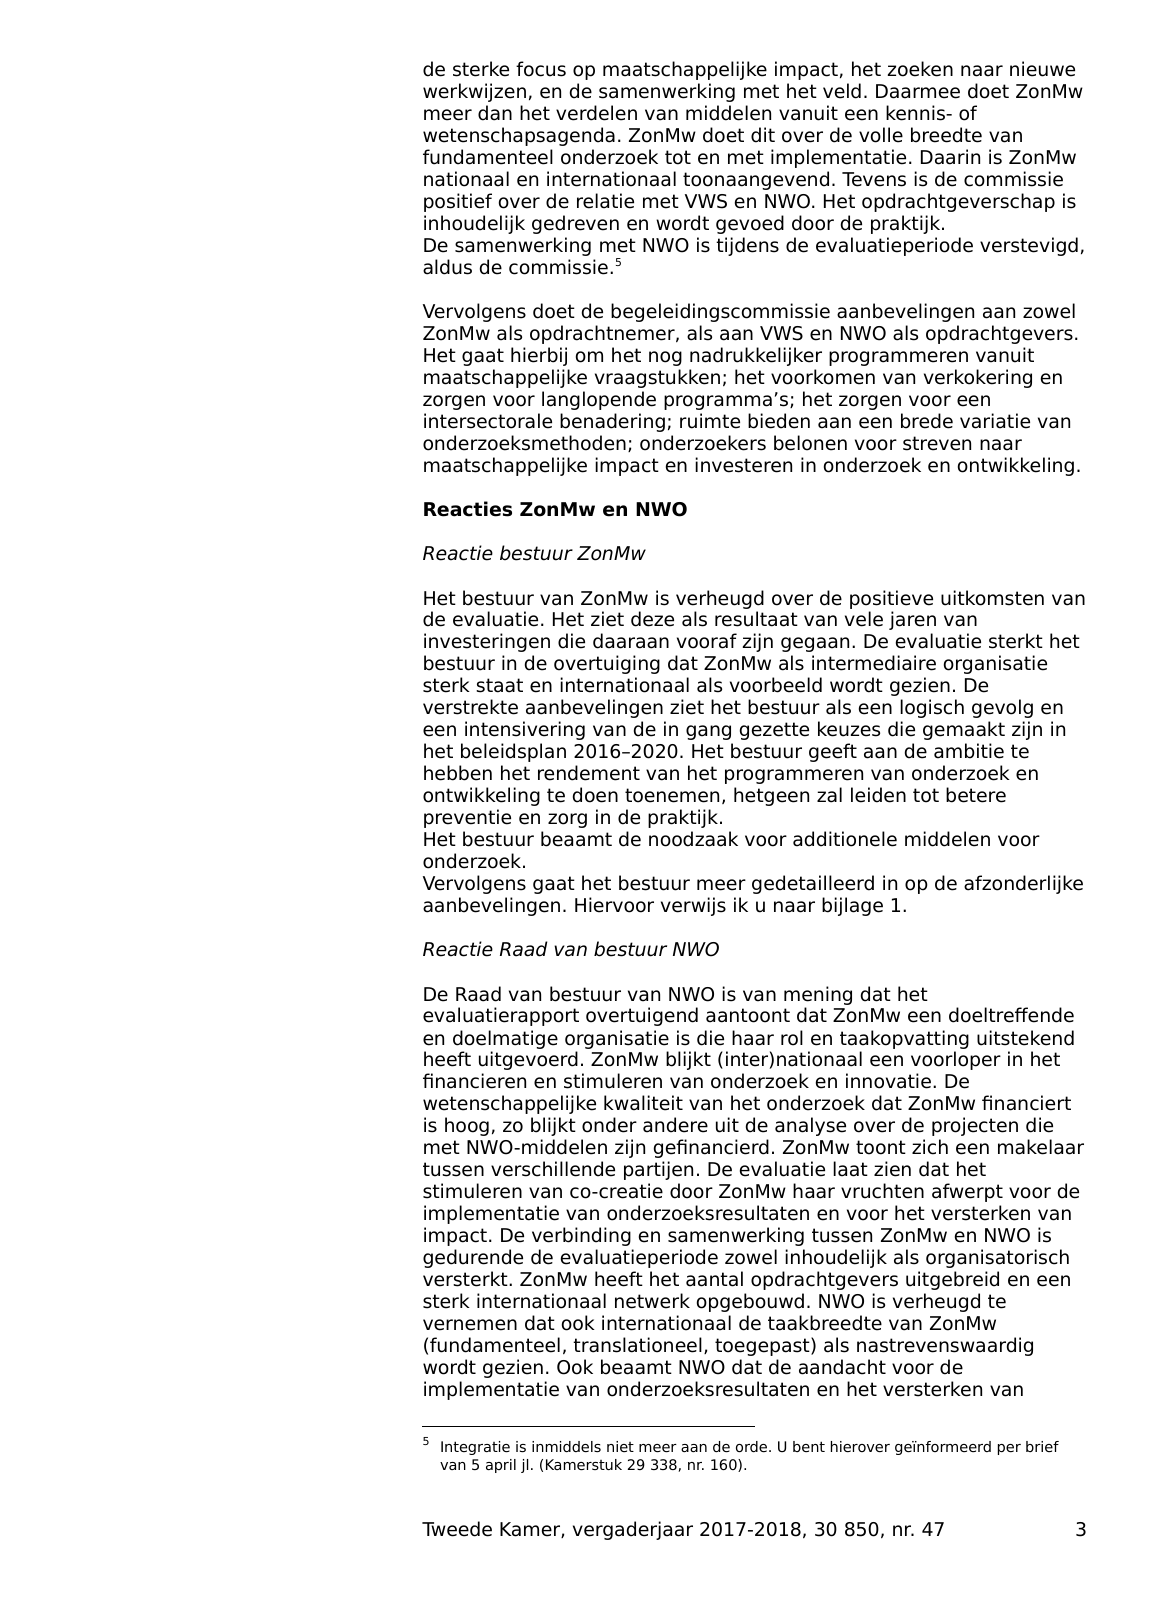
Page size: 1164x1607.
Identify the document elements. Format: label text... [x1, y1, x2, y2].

subtitle Reacties ZonMw en NWO [422, 499, 1087, 521]
text Vervolgens gaat het bestuur meer gedetailleerd in op de afzonderlijke aanbevelingen. Hiervoor verwijs ik u naar bijlage 1. [422, 873, 1087, 917]
text de sterke focus op maatschappelijke impact, het zoeken naar nieuwe werkwijzen, en de samenwerking met het veld. Daarmee doet ZonMw meer dan het verdelen van middelen vanuit een kennis- of wetenschapsagenda. ZonMw doet dit over de volle breedte van fundamenteel onderzoek tot en met implementatie. Daarin is ZonMw nationaal en internationaal toonaangevend. Tevens is de commissie positief over de relatie met VWS en NWO. Het opdrachtgeverschap is inhoudelijk gedreven en wordt gevoed door de praktijk. [422, 59, 1087, 235]
text Vervolgens doet de begeleidingscommissie aanbevelingen aan zowel ZonMw als opdrachtnemer, als aan VWS en NWO als opdrachtgevers. Het gaat hierbij om het nog nadrukkelijker programmeren vanuit maatschappelijke vraagstukken; het voorkomen van verkokering en zorgen voor langlopende programma’s; het zorgen voor een intersectorale benadering; ruimte bieden aan een brede variatie van onderzoeksmethoden; onderzoekers belonen voor streven naar maatschappelijke impact en investeren in onderzoek en ontwikkeling. [422, 301, 1087, 477]
subtitle Reactie Raad van bestuur NWO [422, 939, 1087, 961]
text Het bestuur beaamt de noodzaak voor additionele middelen voor onderzoek. [422, 829, 1087, 873]
text Integratie is inmiddels niet meer aan de orde. U bent hierover geïnformeerd per brief van 5 april jl. (Kamerstuk 29 338, nr. 160). [422, 1435, 1087, 1474]
text De samenwerking met NWO is tijdens de evaluatieperiode verstevigd, aldus de commissie. [422, 235, 1087, 279]
text Het bestuur van ZonMw is verheugd over de positieve uitkomsten van de evaluatie. Het ziet deze als resultaat van vele jaren van investeringen die daaraan vooraf zijn gegaan. De evaluatie sterkt het bestuur in de overtuiging dat ZonMw als intermediaire organisatie sterk staat en internationaal als voorbeeld wordt gezien. De verstrekte aanbevelingen ziet het bestuur als een logisch gevolg en een intensivering van de in gang gezette keuzes die gemaakt zijn in het beleidsplan 2016–2020. Het bestuur geeft aan de ambitie te hebben het rendement van het programmeren van onderzoek en ontwikkeling te doen toenemen, hetgeen zal leiden tot betere preventie en zorg in de praktijk. [422, 587, 1087, 829]
text De Raad van bestuur van NWO is van mening dat het evaluatierapport overtuigend aantoont dat ZonMw een doeltreffende en doelmatige organisatie is die haar rol en taakopvatting uitstekend heeft uitgevoerd. ZonMw blijkt (inter)nationaal een voorloper in het financieren en stimuleren van onderzoek en innovatie. De wetenschappelijke kwaliteit van het onderzoek dat ZonMw financiert is hoog, zo blijkt onder andere uit de analyse over de projecten die met NWO-middelen zijn gefinancierd. ZonMw toont zich een makelaar tussen verschillende partijen. De evaluatie laat zien dat het stimuleren van co-creatie door ZonMw haar vruchten afwerpt voor de implementatie van onderzoeksresultaten en voor het versterken van impact. De verbinding en samenwerking tussen ZonMw en NWO is gedurende de evaluatieperiode zowel inhoudelijk als organisatorisch versterkt. ZonMw heeft het aantal opdrachtgevers uitgebreid en een sterk internationaal netwerk opgebouwd. NWO is verheugd te vernemen dat ook internationaal de taakbreedte van ZonMw (fundamenteel, translationeel, toegepast) als nastrevenswaardig wordt gezien. Ook beaamt NWO dat de aandacht voor de implementatie van onderzoeksresultaten en het versterken van [422, 983, 1087, 1401]
subtitle Reactie bestuur ZonMw [422, 543, 1087, 565]
